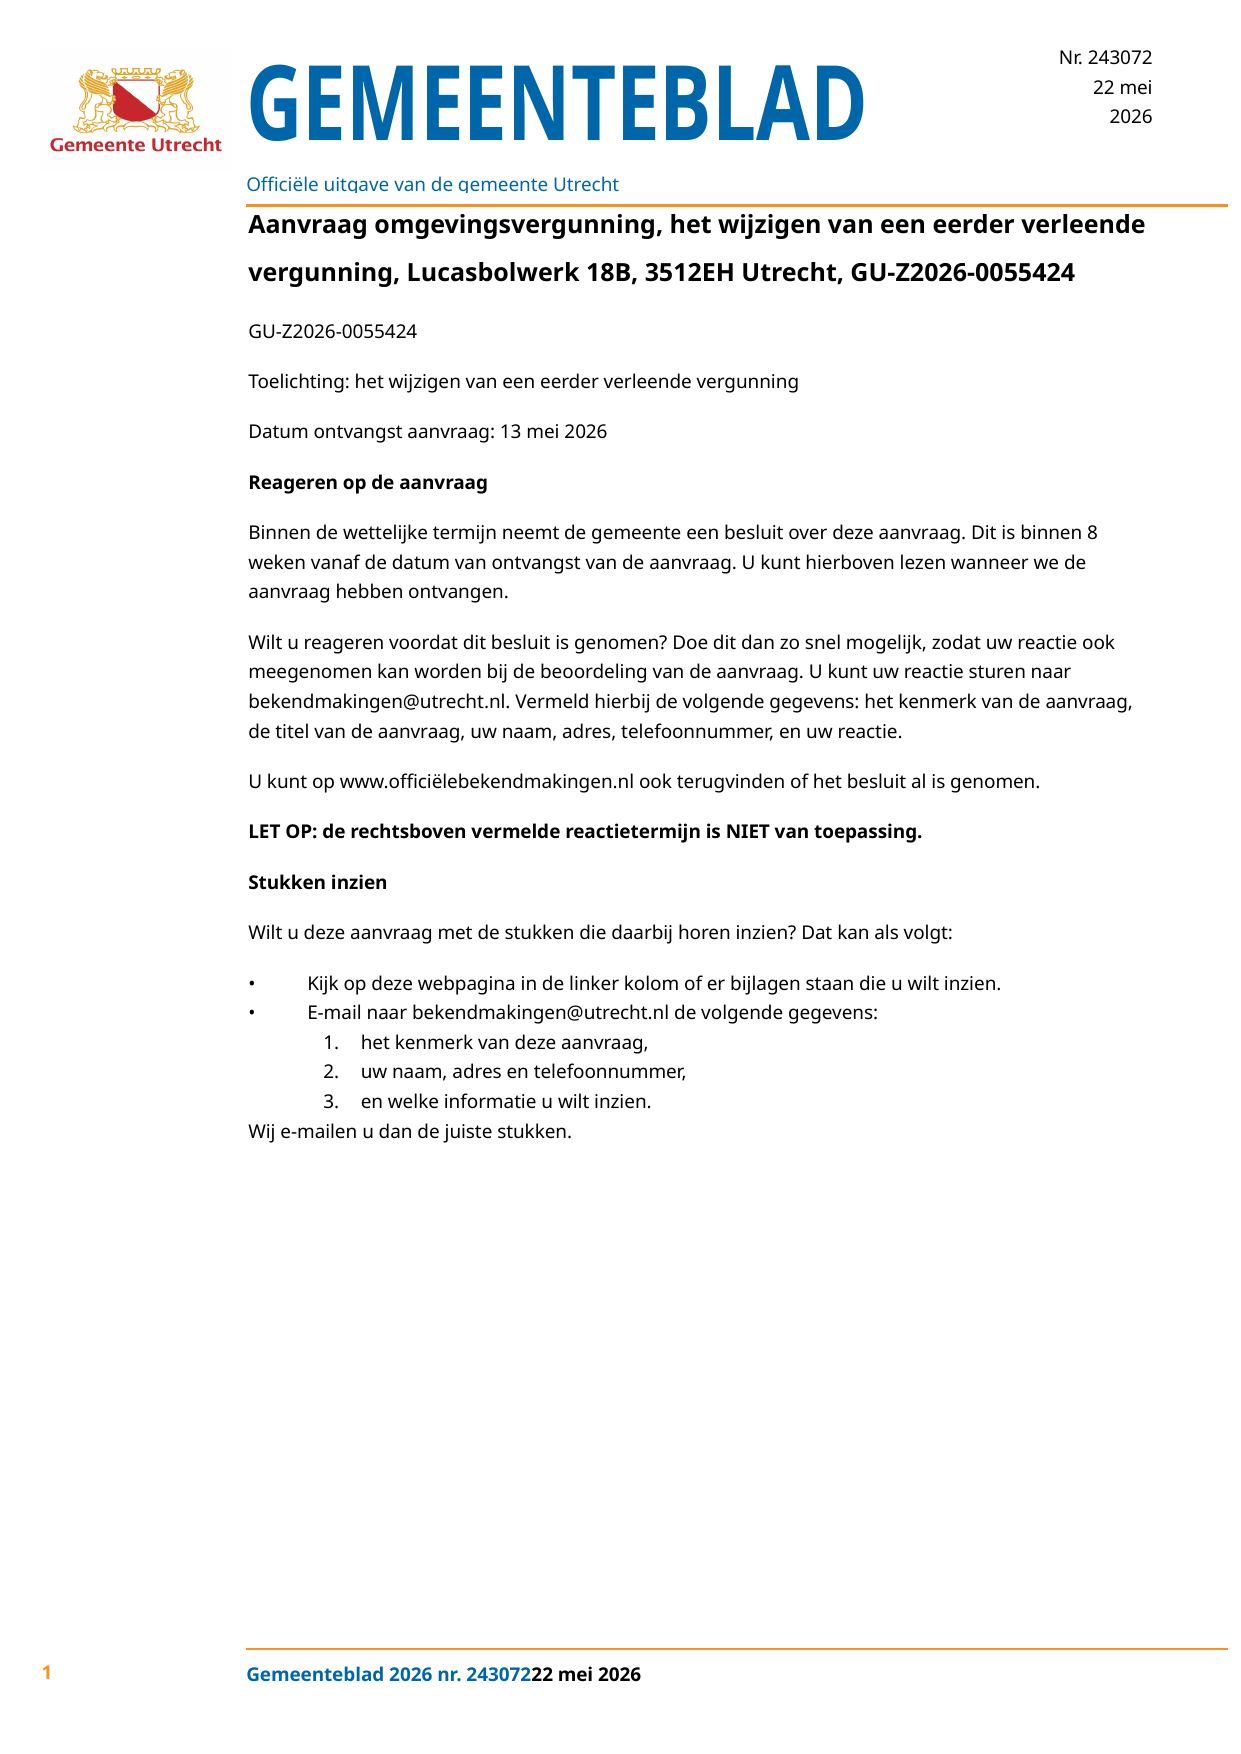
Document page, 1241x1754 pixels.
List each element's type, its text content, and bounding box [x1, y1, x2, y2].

list Kijk op deze webpagina in de linker kolom of er bijlagen staan die u wilt inzien. [248, 970, 1152, 996]
text Aanvraag omgevingsvergunning, het wijzigen van een eerder verleende vergunning, Lucasbolwerk 18B, 3512EH Utrecht, GU-Z2026-0055424 [248, 207, 1152, 288]
text Binnen de wettelijke termijn neemt de gemeente een besluit over deze aanvraag. Dit is binnen 8 weken vanaf de datum van ontvangst van de aanvraag. U kunt hierboven lezen wanneer we de aanvraag hebben ontvangen. [248, 519, 1152, 604]
list en welke informatie u wilt inzien. [323, 1088, 1152, 1114]
text LET OP: de rechtsboven vermelde reactietermijn is NIET van toepassing. [248, 819, 1152, 844]
text Reageren op de aanvraag [248, 469, 1152, 495]
text Wij e-mailen u dan de juiste stukken. [248, 1118, 1152, 1144]
text U kunt op www.officiëlebekendmakingen.nl ook terugvinden of het besluit al is genomen. [248, 768, 1152, 794]
text GU-Z2026-0055424 [248, 318, 1152, 344]
text Toelichting: het wijzigen van een eerder verleende vergunning [248, 368, 1152, 394]
picture [41, 47, 231, 172]
text Wilt u reageren voordat dit besluit is genomen? Doe dit dan zo snel mogelijk, zodat uw reactie ook meegenomen kan worden bij de beoordeling van de aanvraag. U kunt uw reactie sturen naar bekendmakingen@utrecht.nl. Vermeld hierbij de volgende gegevens: het kenmerk van de aanvraag, de titel van de aanvraag, uw naam, adres, telefoonnummer, en uw reactie. [248, 629, 1152, 744]
list het kenmerk van deze aanvraag, [323, 1029, 1152, 1055]
list E-mail naar bekendmakingen@utrecht.nl de volgende gegevens: [248, 999, 1152, 1025]
text Datum ontvangst aanvraag: 13 mei 2026 [248, 419, 1152, 444]
text Wilt u deze aanvraag met de stukken die daarbij horen inzien? Dat kan als volgt: [248, 919, 1152, 945]
text Stukken inzien [248, 869, 1152, 895]
list uw naam, adres en telefoonnummer, [323, 1059, 1152, 1084]
